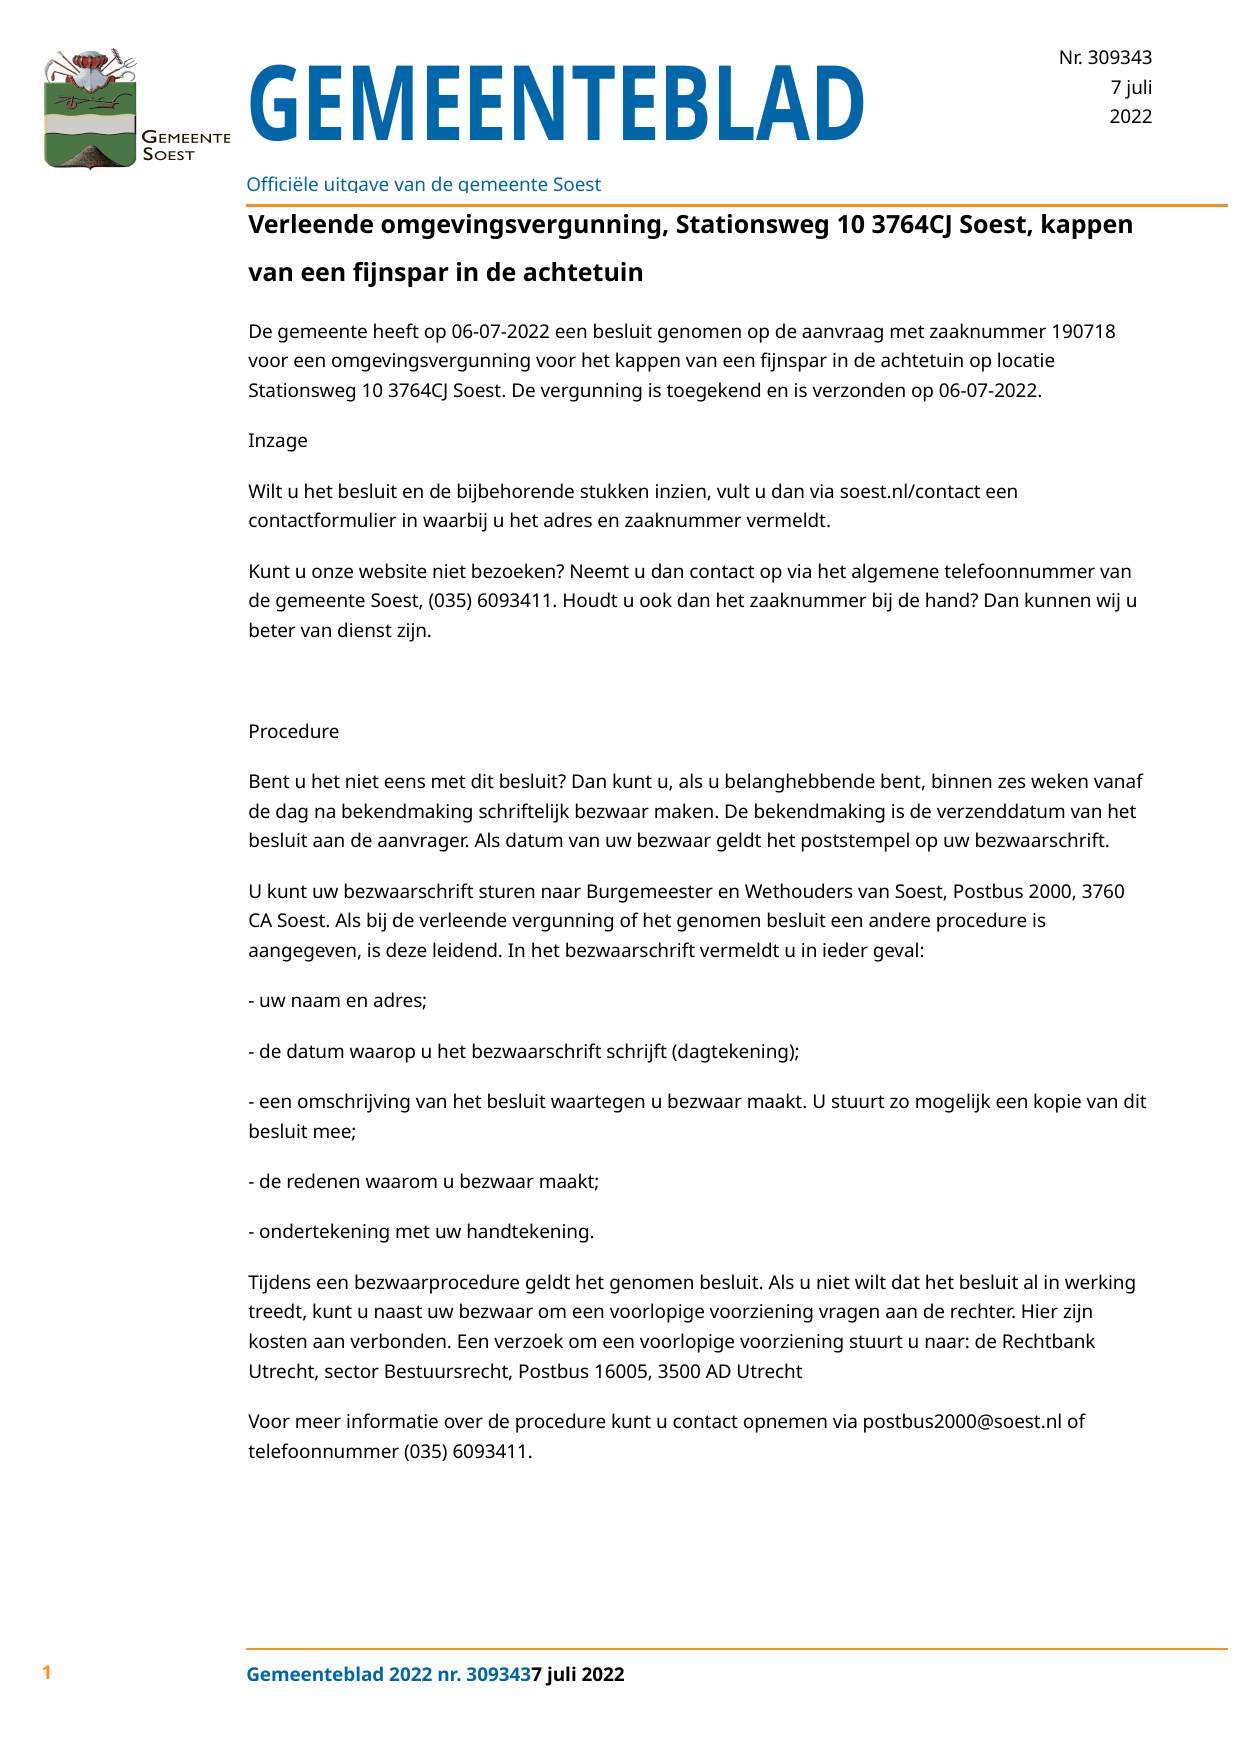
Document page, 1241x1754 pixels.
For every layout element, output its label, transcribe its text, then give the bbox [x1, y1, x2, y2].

text Verleende omgevingsvergunning, Stationsweg 10 3764CJ Soest, kappen van een fijnspar in de achtetuin [248, 207, 1152, 288]
text Wilt u het besluit en de bijbehorende stukken inzien, vult u dan via soest.nl/contact een contactformulier in waarbij u het adres en zaaknummer vermeldt. [248, 478, 1152, 533]
text De gemeente heeft op 06-07-2022 een besluit genomen op de aanvraag met zaaknummer 190718 voor een omgevingsvergunning voor het kappen van een fijnspar in de achtetuin op locatie Stationsweg 10 3764CJ Soest. De vergunning is toegekend en is verzonden op 06-07-2022. [248, 318, 1152, 403]
text - de redenen waarom u bezwaar maakt; [248, 1168, 1152, 1194]
picture [41, 47, 231, 172]
text Kunt u onze website niet bezoeken? Neemt u dan contact op via het algemene telefoonnummer van de gemeente Soest, (035) 6093411. Houdt u ook dan het zaaknummer bij de hand? Dan kunnen wij u beter van dienst zijn. [248, 558, 1152, 643]
text - een omschrijving van het besluit waartegen u bezwaar maakt. U stuurt zo mogelijk een kopie van dit besluit mee; [248, 1088, 1152, 1144]
text - uw naam en adres; [248, 987, 1152, 1013]
text Tijdens een bezwaarprocedure geldt het genomen besluit. Als u niet wilt dat het besluit al in werking treedt, kunt u naast uw bezwaar om een voorlopige voorziening vragen aan de rechter. Hier zijn kosten aan verbonden. Een verzoek om een voorlopige voorziening stuurt u naar: de Rechtbank Utrecht, sector Bestuursrecht, Postbus 16005, 3500 AD Utrecht [248, 1269, 1152, 1384]
text U kunt uw bezwaarschrift sturen naar Burgemeester en Wethouders van Soest, Postbus 2000, 3760 CA Soest. Als bij de verleende vergunning of het genomen besluit een andere procedure is aangegeven, is deze leidend. In het bezwaarschrift vermeldt u in ieder geval: [248, 878, 1152, 963]
text Bent u het niet eens met dit besluit? Dan kunt u, als u belanghebbende bent, binnen zes weken vanaf de dag na bekendmaking schriftelijk bezwaar maken. De bekendmaking is de verzenddatum van het besluit aan de aanvrager. Als datum van uw bezwaar geldt het poststempel op uw bezwaarschrift. [248, 768, 1152, 853]
text Voor meer informatie over de procedure kunt u contact opnemen via postbus2000@soest.nl of telefoonnummer (035) 6093411. [248, 1408, 1152, 1464]
text Inzage [248, 427, 1152, 453]
text - de datum waarop u het bezwaarschrift schrijft (dagtekening); [248, 1038, 1152, 1064]
text - ondertekening met uw handtekening. [248, 1219, 1152, 1244]
text Procedure [248, 718, 1152, 744]
